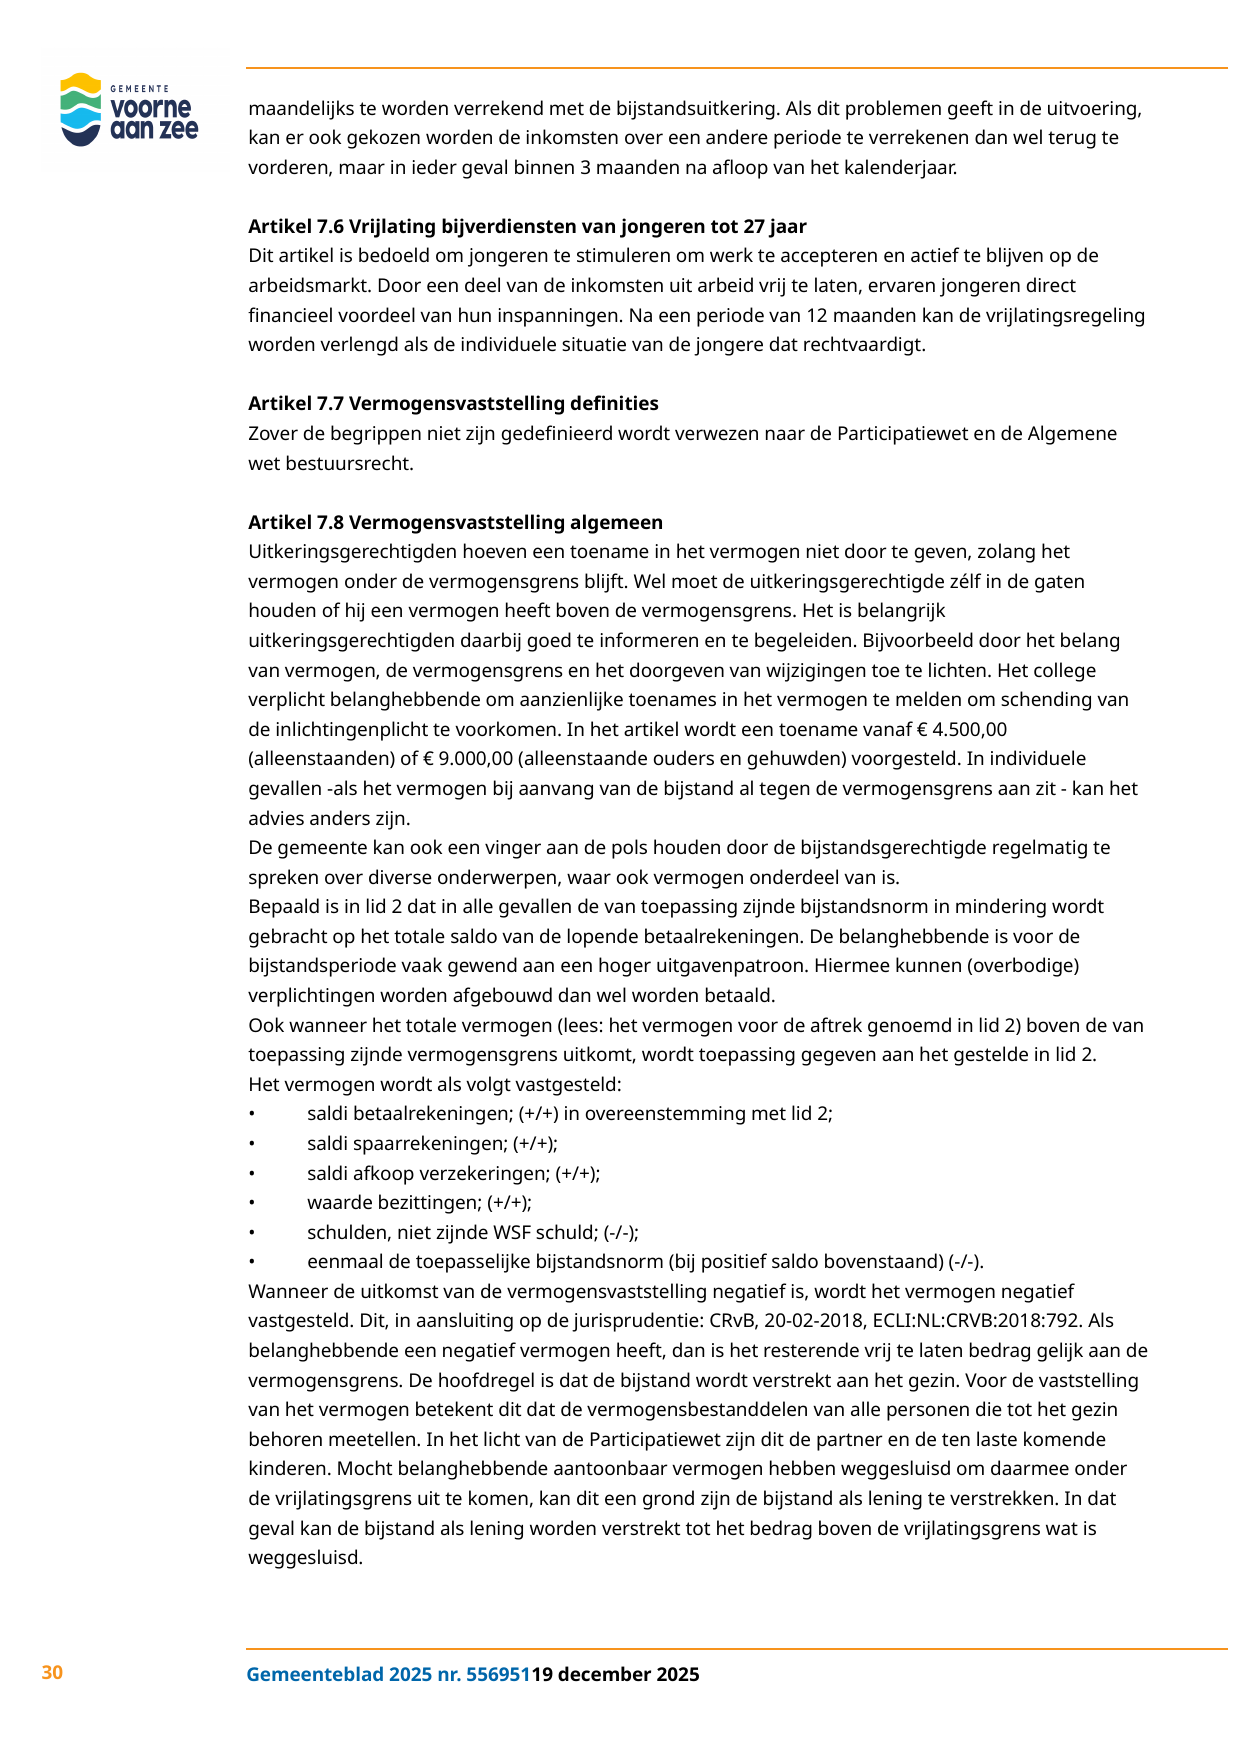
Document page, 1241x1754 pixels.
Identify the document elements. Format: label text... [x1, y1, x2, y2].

text Zover de begrippen niet zijn gedefinieerd wordt verwezen naar de Participatiewet en de Algemene wet bestuursrecht. [248, 420, 1152, 476]
text De gemeente kan ook een vinger aan de pols houden door de bijstandsgerechtigde regelmatig te spreken over diverse onderwerpen, waar ook vermogen onderdeel van is. [248, 834, 1152, 890]
text Artikel 7.8 Vermogensvaststelling algemeen [248, 509, 1152, 535]
list saldi betaalrekeningen; (+/+) in overeenstemming met lid 2; [248, 1101, 1152, 1126]
text Artikel 7.6 Vrijlating bijverdiensten van jongeren tot 27 jaar [248, 213, 1152, 239]
list waarde bezittingen; (+/+); [248, 1189, 1152, 1215]
text Wanneer de uitkomst van de vermogensvaststelling negatief is, wordt het vermogen negatief vastgesteld. Dit, in aansluiting op de jurisprudentie: CRvB, 20-02-2018, ECLI:NL:CRVB:2018:792. Als belanghebbende een negatief vermogen heeft, dan is het resterende vrij te laten bedrag gelijk aan de vermogensgrens. De hoofdregel is dat de bijstand wordt verstrekt aan het gezin. Voor de vaststelling van het vermogen betekent dit dat de vermogensbestanddelen van alle personen die tot het gezin behoren meetellen. In het licht van de Participatiewet zijn dit de partner en de ten laste komende kinderen. Mocht belanghebbende aantoonbaar vermogen hebben weggesluisd om daarmee onder de vrijlatingsgrens uit te komen, kan dit een grond zijn de bijstand als lening te verstrekken. In dat geval kan de bijstand als lening worden verstrekt tot het bedrag boven de vrijlatingsgrens wat is weggesluisd. [248, 1278, 1152, 1570]
text Artikel 7.7 Vermogensvaststelling definities [248, 391, 1152, 416]
list saldi spaarrekeningen; (+/+); [248, 1130, 1152, 1156]
list saldi afkoop verzekeringen; (+/+); [248, 1160, 1152, 1186]
text Het vermogen wordt als volgt vastgesteld: [248, 1071, 1152, 1097]
text Bepaald is in lid 2 dat in alle gevallen de van toepassing zijnde bijstandsnorm in mindering wordt gebracht op het totale saldo van de lopende betaalrekeningen. De belanghebbende is voor de bijstandsperiode vaak gewend aan een hoger uitgavenpatroon. Hiermee kunnen (overbodige) verplichtingen worden afgebouwd dan wel worden betaald. [248, 893, 1152, 1008]
list eenmaal de toepasselijke bijstandsnorm (bij positief saldo bovenstaand) (-/-). [248, 1248, 1152, 1274]
text Dit artikel is bedoeld om jongeren te stimuleren om werk te accepteren en actief te blijven op de arbeidsmarkt. Door een deel van de inkomsten uit arbeid vrij te laten, ervaren jongeren direct financieel voordeel van hun inspanningen. Na een periode van 12 maanden kan de vrijlatingsregeling worden verlengd als de individuele situatie van de jongere dat rechtvaardigt. [248, 243, 1152, 357]
text Ook wanneer het totale vermogen (lees: het vermogen voor de aftrek genoemd in lid 2) boven de van toepassing zijnde vermogensgrens uitkomt, wordt toepassing gegeven aan het gestelde in lid 2. [248, 1012, 1152, 1067]
text maandelijks te worden verrekend met de bijstandsuitkering. Als dit problemen geeft in de uitvoering, kan er ook gekozen worden de inkomsten over een andere periode te verrekenen dan wel terug te vorderen, maar in ieder geval binnen 3 maanden na afloop van het kalenderjaar. [248, 95, 1152, 180]
list schulden, niet zijnde WSF schuld; (-/-); [248, 1219, 1152, 1245]
text Uitkeringsgerechtigden hoeven een toename in het vermogen niet door te geven, zolang het vermogen onder de vermogensgrens blijft. Wel moet de uitkeringsgerechtigde zélf in de gaten houden of hij een vermogen heeft boven de vermogensgrens. Het is belangrijk uitkeringsgerechtigden daarbij goed te informeren en te begeleiden. Bijvoorbeeld door het belang van vermogen, de vermogensgrens en het doorgeven van wijzigingen toe te lichten. Het college verplicht belanghebbende om aanzienlijke toenames in het vermogen te melden om schending van de inlichtingenplicht te voorkomen. In het artikel wordt een toename vanaf € 4.500,00 (alleenstaanden) of € 9.000,00 (alleenstaande ouders en gehuwden) voorgesteld. In individuele gevallen -als het vermogen bij aanvang van de bijstand al tegen de vermogensgrens aan zit - kan het advies anders zijn. [248, 538, 1152, 831]
picture [41, 47, 231, 172]
